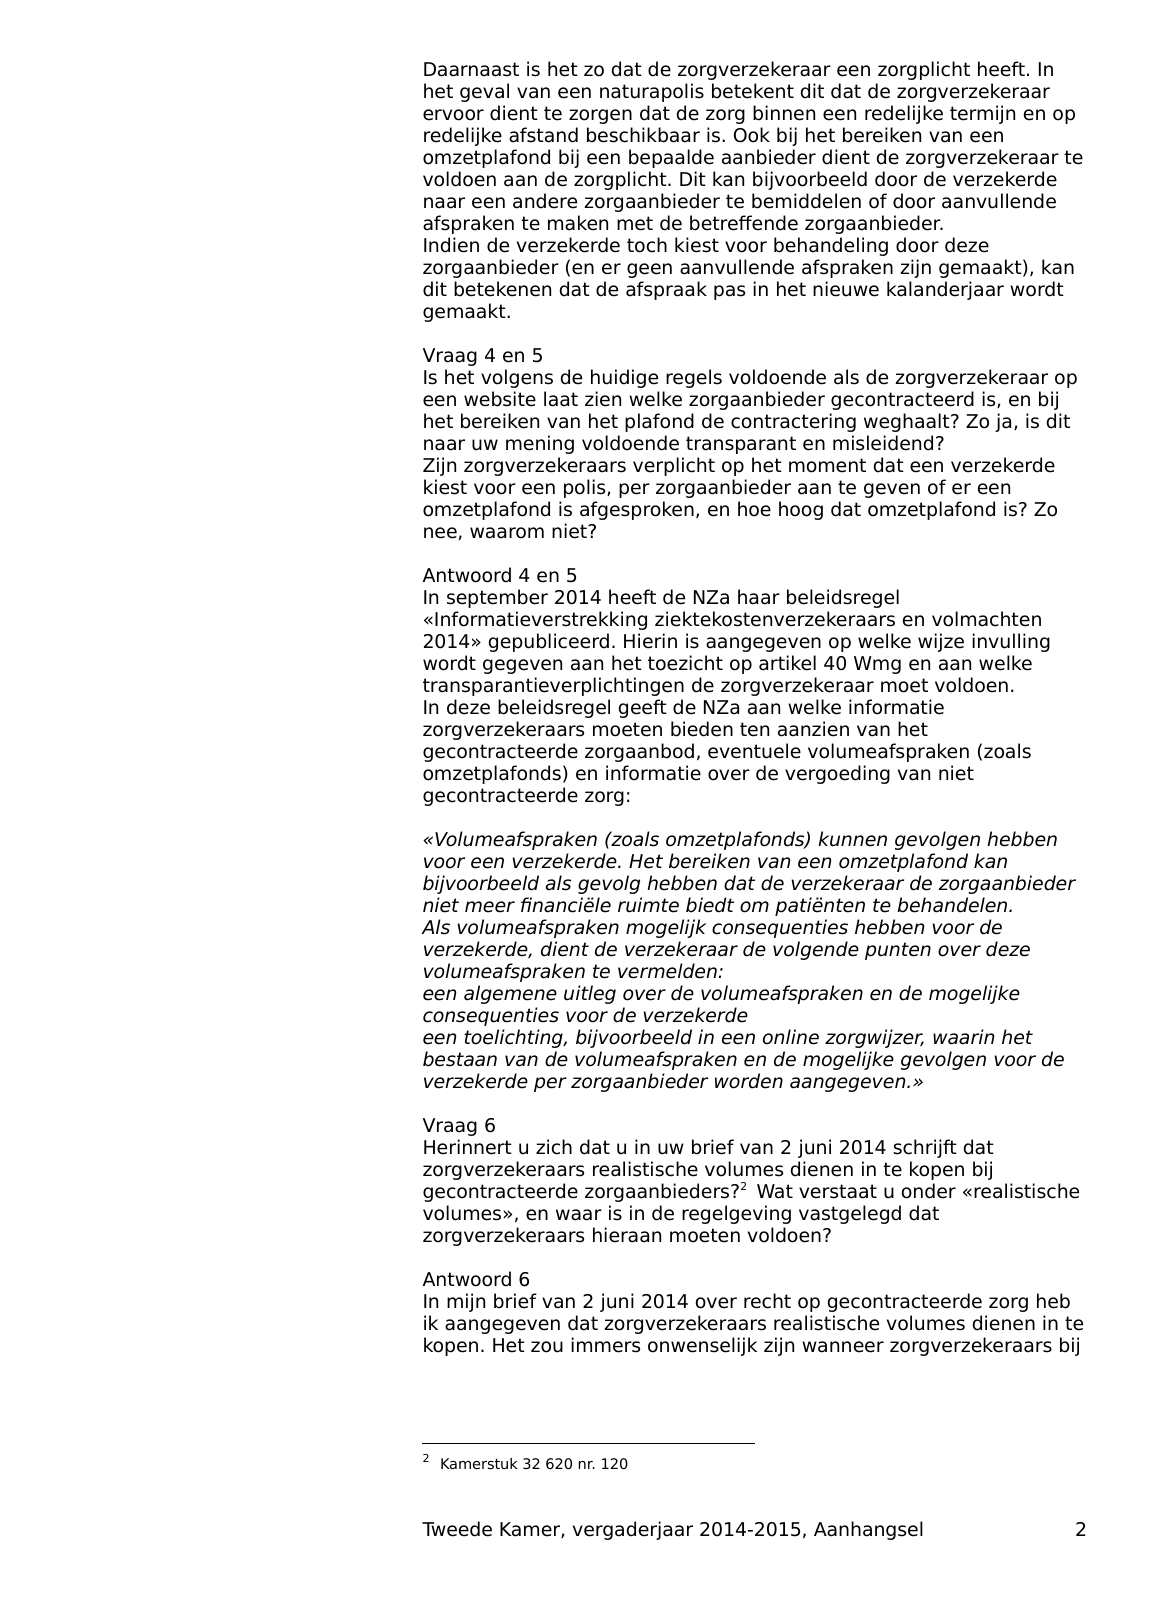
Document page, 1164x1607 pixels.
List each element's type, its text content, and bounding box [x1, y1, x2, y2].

text Antwoord 6 [422, 1269, 1087, 1291]
text een algemene uitleg over de volumeafspraken en de mogelijke consequenties voor de verzekerde [422, 983, 1087, 1027]
text Is het volgens de huidige regels voldoende als de zorgverzekeraar op een website laat zien welke zorgaanbieder gecontracteerd is, en bij het bereiken van het plafond de contractering weghaalt? Zo ja, is dit naar uw mening voldoende transparant en misleidend? [422, 367, 1087, 455]
text In september 2014 heeft de NZa haar beleidsregel «Informatieverstrekking ziektekostenverzekeraars en volmachten 2014» gepubliceerd. Hierin is aangegeven op welke wijze invulling wordt gegeven aan het toezicht op artikel 40 Wmg en aan welke transparantieverplichtingen de zorgverzekeraar moet voldoen. [422, 587, 1087, 697]
text Kamerstuk 32 620 nr. 120 [422, 1452, 1087, 1474]
text Antwoord 4 en 5 [422, 565, 1087, 587]
text Indien de verzekerde toch kiest voor behandeling door deze zorgaanbieder (en er geen aanvullende afspraken zijn gemaakt), kan dit betekenen dat de afspraak pas in het nieuwe kalanderjaar wordt gemaakt. [422, 235, 1087, 323]
text een toelichting, bijvoorbeeld in een online zorgwijzer, waarin het bestaan van de volumeafspraken en de mogelijke gevolgen voor de verzekerde per zorgaanbieder worden aangegeven.» [422, 1027, 1087, 1093]
text Als volumeafspraken mogelijk consequenties hebben voor de verzekerde, dient de verzekeraar de volgende punten over deze volumeafspraken te vermelden: [422, 917, 1087, 983]
text «Volumeafspraken (zoals omzetplafonds) kunnen gevolgen hebben voor een verzekerde. Het bereiken van een omzetplafond kan bijvoorbeeld als gevolg hebben dat de verzekeraar de zorgaanbieder niet meer financiële ruimte biedt om patiënten te behandelen. [422, 829, 1087, 917]
text Zijn zorgverzekeraars verplicht op het moment dat een verzekerde kiest voor een polis, per zorgaanbieder aan te geven of er een omzetplafond is afgesproken, en hoe hoog dat omzetplafond is? Zo nee, waarom niet? [422, 455, 1087, 543]
text In mijn brief van 2 juni 2014 over recht op gecontracteerde zorg heb ik aangegeven dat zorgverzekeraars realistische volumes dienen in te kopen. Het zou immers onwenselijk zijn wanneer zorgverzekeraars bij [422, 1291, 1087, 1357]
text In deze beleidsregel geeft de NZa aan welke informatie zorgverzekeraars moeten bieden ten aanzien van het gecontracteerde zorgaanbod, eventuele volumeafspraken (zoals omzetplafonds) en informatie over de vergoeding van niet gecontracteerde zorg: [422, 697, 1087, 807]
text Daarnaast is het zo dat de zorgverzekeraar een zorgplicht heeft. In het geval van een naturapolis betekent dit dat de zorgverzekeraar ervoor dient te zorgen dat de zorg binnen een redelijke termijn en op redelijke afstand beschikbaar is. Ook bij het bereiken van een omzetplafond bij een bepaalde aanbieder dient de zorgverzekeraar te voldoen aan de zorgplicht. Dit kan bijvoorbeeld door de verzekerde naar een andere zorgaanbieder te bemiddelen of door aanvullende afspraken te maken met de betreffende zorgaanbieder. [422, 59, 1087, 235]
text Herinnert u zich dat u in uw brief van 2 juni 2014 schrijft dat zorgverzekeraars realistische volumes dienen in te kopen bij gecontracteerde zorgaanbieders? Wat verstaat u onder «realistische volumes», en waar is in de regelgeving vastgelegd dat zorgverzekeraars hieraan moeten voldoen? [422, 1137, 1087, 1247]
text Vraag 4 en 5 [422, 345, 1087, 367]
text Vraag 6 [422, 1115, 1087, 1137]
